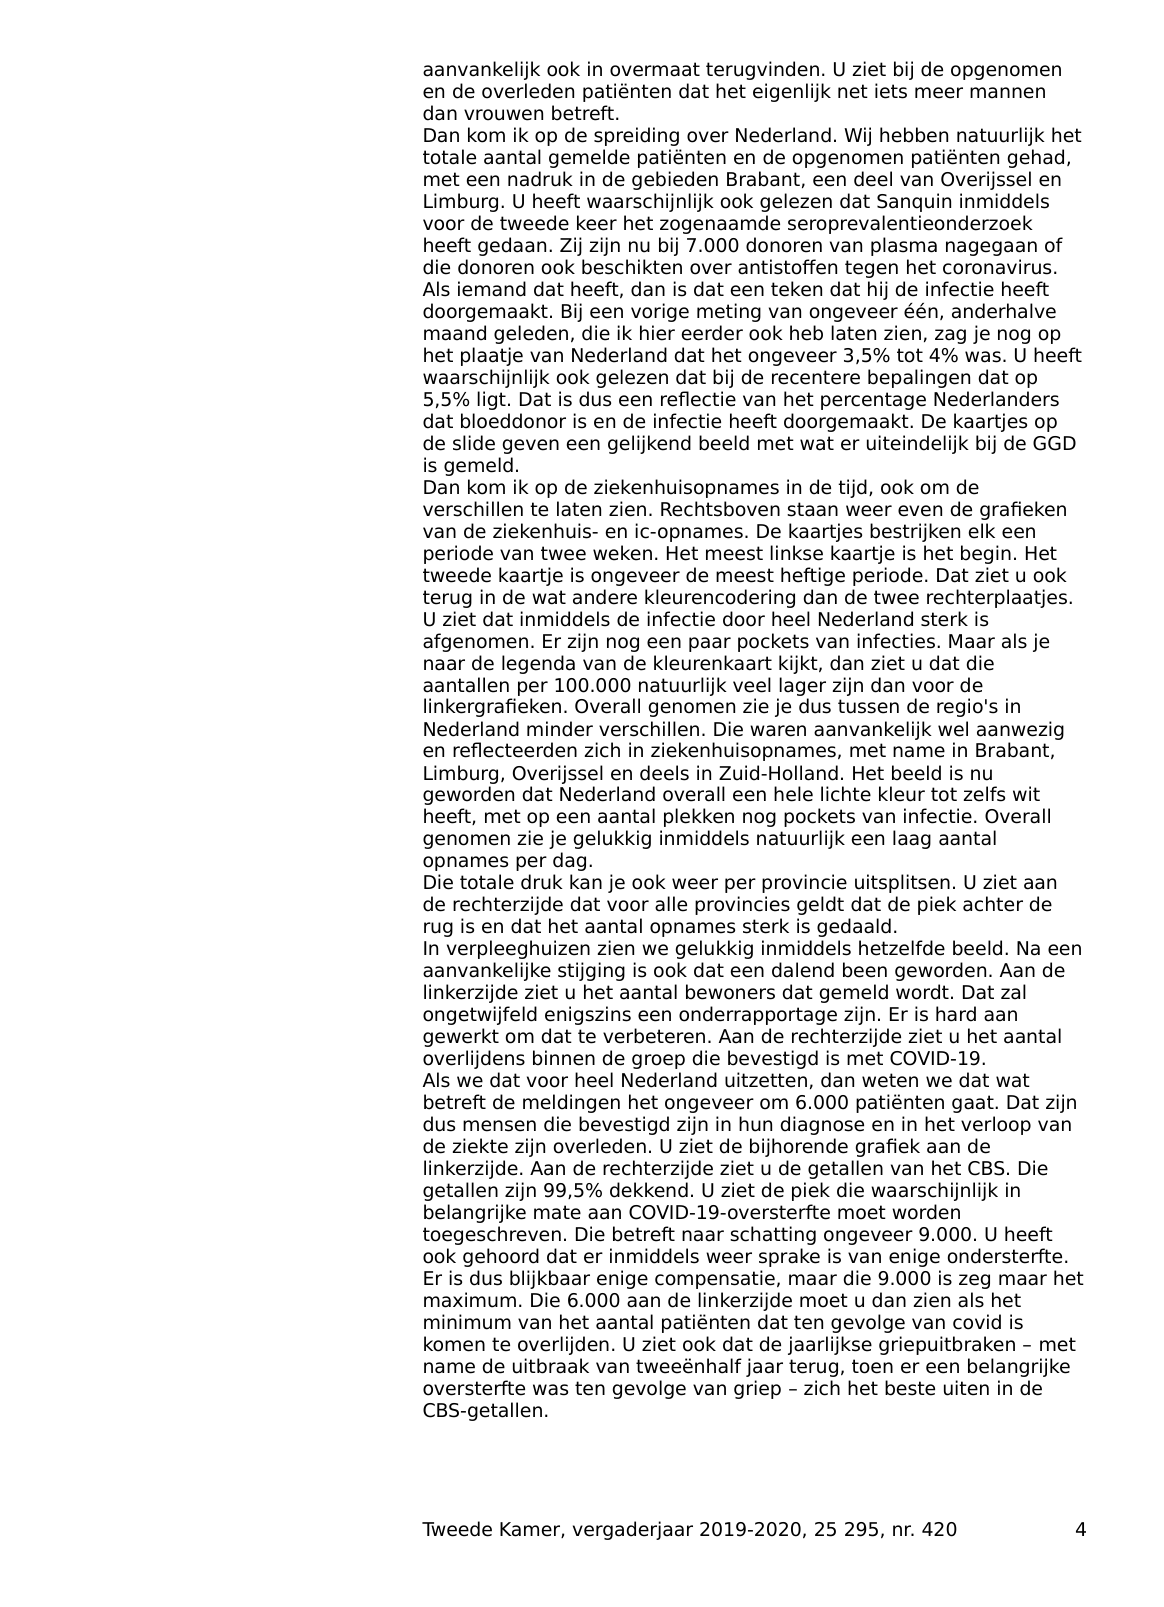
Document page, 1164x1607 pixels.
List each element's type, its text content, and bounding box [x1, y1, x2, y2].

text Als we dat voor heel Nederland uitzetten, dan weten we dat wat betreft de meldingen het ongeveer om 6.000 patiënten gaat. Dat zijn dus mensen die bevestigd zijn in hun diagnose en in het verloop van de ziekte zijn overleden. U ziet de bijhorende grafiek aan de linkerzijde. Aan de rechterzijde ziet u de getallen van het CBS. Die getallen zijn 99,5% dekkend. U ziet de piek die waarschijnlijk in belangrijke mate aan COVID-19-oversterfte moet worden toegeschreven. Die betreft naar schatting ongeveer 9.000. U heeft ook gehoord dat er inmiddels weer sprake is van enige ondersterfte. Er is dus blijkbaar enige compensatie, maar die 9.000 is zeg maar het maximum. Die 6.000 aan de linkerzijde moet u dan zien als het minimum van het aantal patiënten dat ten gevolge van covid is komen te overlijden. U ziet ook dat de jaarlijkse griepuitbraken – met name de uitbraak van tweeënhalf jaar terug, toen er een belangrijke oversterfte was ten gevolge van griep – zich het beste uiten in de CBS-getallen. [422, 1070, 1087, 1422]
text Die totale druk kan je ook weer per provincie uitsplitsen. U ziet aan de rechterzijde dat voor alle provincies geldt dat de piek achter de rug is en dat het aantal opnames sterk is gedaald. [422, 872, 1087, 938]
text Dan kom ik op de spreiding over Nederland. Wij hebben natuurlijk het totale aantal gemelde patiënten en de opgenomen patiënten gehad, met een nadruk in de gebieden Brabant, een deel van Overijssel en Limburg. U heeft waarschijnlijk ook gelezen dat Sanquin inmiddels voor de tweede keer het zogenaamde seroprevalentieonderzoek heeft gedaan. Zij zijn nu bij 7.000 donoren van plasma nagegaan of die donoren ook beschikten over antistoffen tegen het coronavirus. Als iemand dat heeft, dan is dat een teken dat hij de infectie heeft doorgemaakt. Bij een vorige meting van ongeveer één, anderhalve maand geleden, die ik hier eerder ook heb laten zien, zag je nog op het plaatje van Nederland dat het ongeveer 3,5% tot 4% was. U heeft waarschijnlijk ook gelezen dat bij de recentere bepalingen dat op 5,5% ligt. Dat is dus een reflectie van het percentage Nederlanders dat bloeddonor is en de infectie heeft doorgemaakt. De kaartjes op de slide geven een gelijkend beeld met wat er uiteindelijk bij de GGD is gemeld. [422, 125, 1087, 477]
text Dan kom ik op de ziekenhuisopnames in de tijd, ook om de verschillen te laten zien. Rechtsboven staan weer even de grafieken van de ziekenhuis- en ic-opnames. De kaartjes bestrijken elk een periode van twee weken. Het meest linkse kaartje is het begin. Het tweede kaartje is ongeveer de meest heftige periode. Dat ziet u ook terug in de wat andere kleurencodering dan de twee rechterplaatjes. U ziet dat inmiddels de infectie door heel Nederland sterk is afgenomen. Er zijn nog een paar pockets van infecties. Maar als je naar de legenda van de kleurenkaart kijkt, dan ziet u dat die aantallen per 100.000 natuurlijk veel lager zijn dan voor de linkergrafieken. Overall genomen zie je dus tussen de regio's in Nederland minder verschillen. Die waren aanvankelijk wel aanwezig en reflecteerden zich in ziekenhuisopnames, met name in Brabant, Limburg, Overijssel en deels in Zuid-Holland. Het beeld is nu geworden dat Nederland overall een hele lichte kleur tot zelfs wit heeft, met op een aantal plekken nog pockets van infectie. Overall genomen zie je gelukkig inmiddels natuurlijk een laag aantal opnames per dag. [422, 477, 1087, 872]
text aanvankelijk ook in overmaat terugvinden. U ziet bij de opgenomen en de overleden patiënten dat het eigenlijk net iets meer mannen dan vrouwen betreft. [422, 59, 1087, 125]
text In verpleeghuizen zien we gelukkig inmiddels hetzelfde beeld. Na een aanvankelijke stijging is ook dat een dalend been geworden. Aan de linkerzijde ziet u het aantal bewoners dat gemeld wordt. Dat zal ongetwijfeld enigszins een onderrapportage zijn. Er is hard aan gewerkt om dat te verbeteren. Aan de rechterzijde ziet u het aantal overlijdens binnen de groep die bevestigd is met COVID-19. [422, 938, 1087, 1070]
